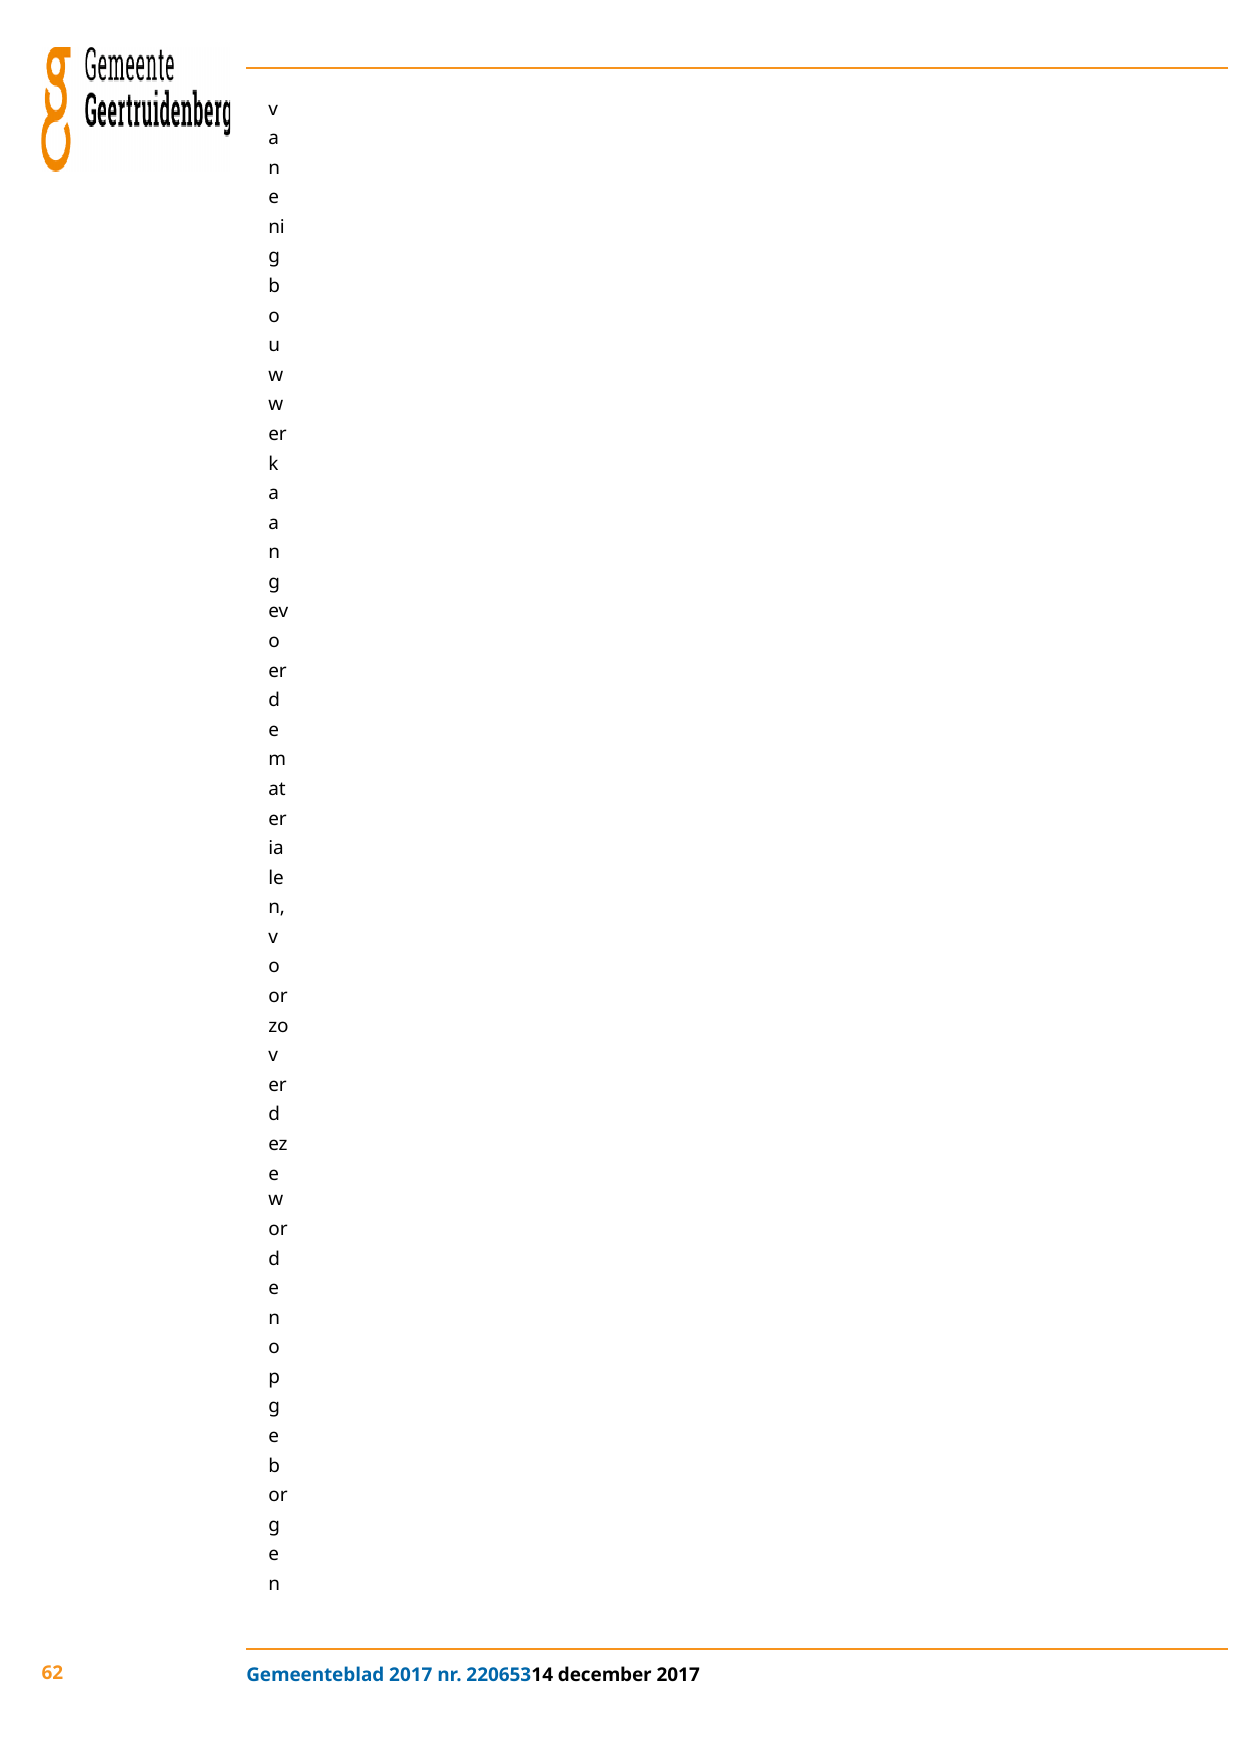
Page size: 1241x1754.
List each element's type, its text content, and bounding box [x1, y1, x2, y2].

table_cell [308, 95, 328, 1186]
table_cell [288, 95, 308, 1186]
table_cell worden opgeborgen [268, 1186, 288, 1596]
table_cell [248, 95, 268, 1186]
picture [41, 47, 231, 172]
table_cell van enig bouwwerk aangevoerde materialen, voor zover deze [268, 95, 288, 1186]
table_cell [288, 1186, 308, 1596]
table_cell [248, 1186, 268, 1596]
table_cell [308, 1186, 328, 1596]
